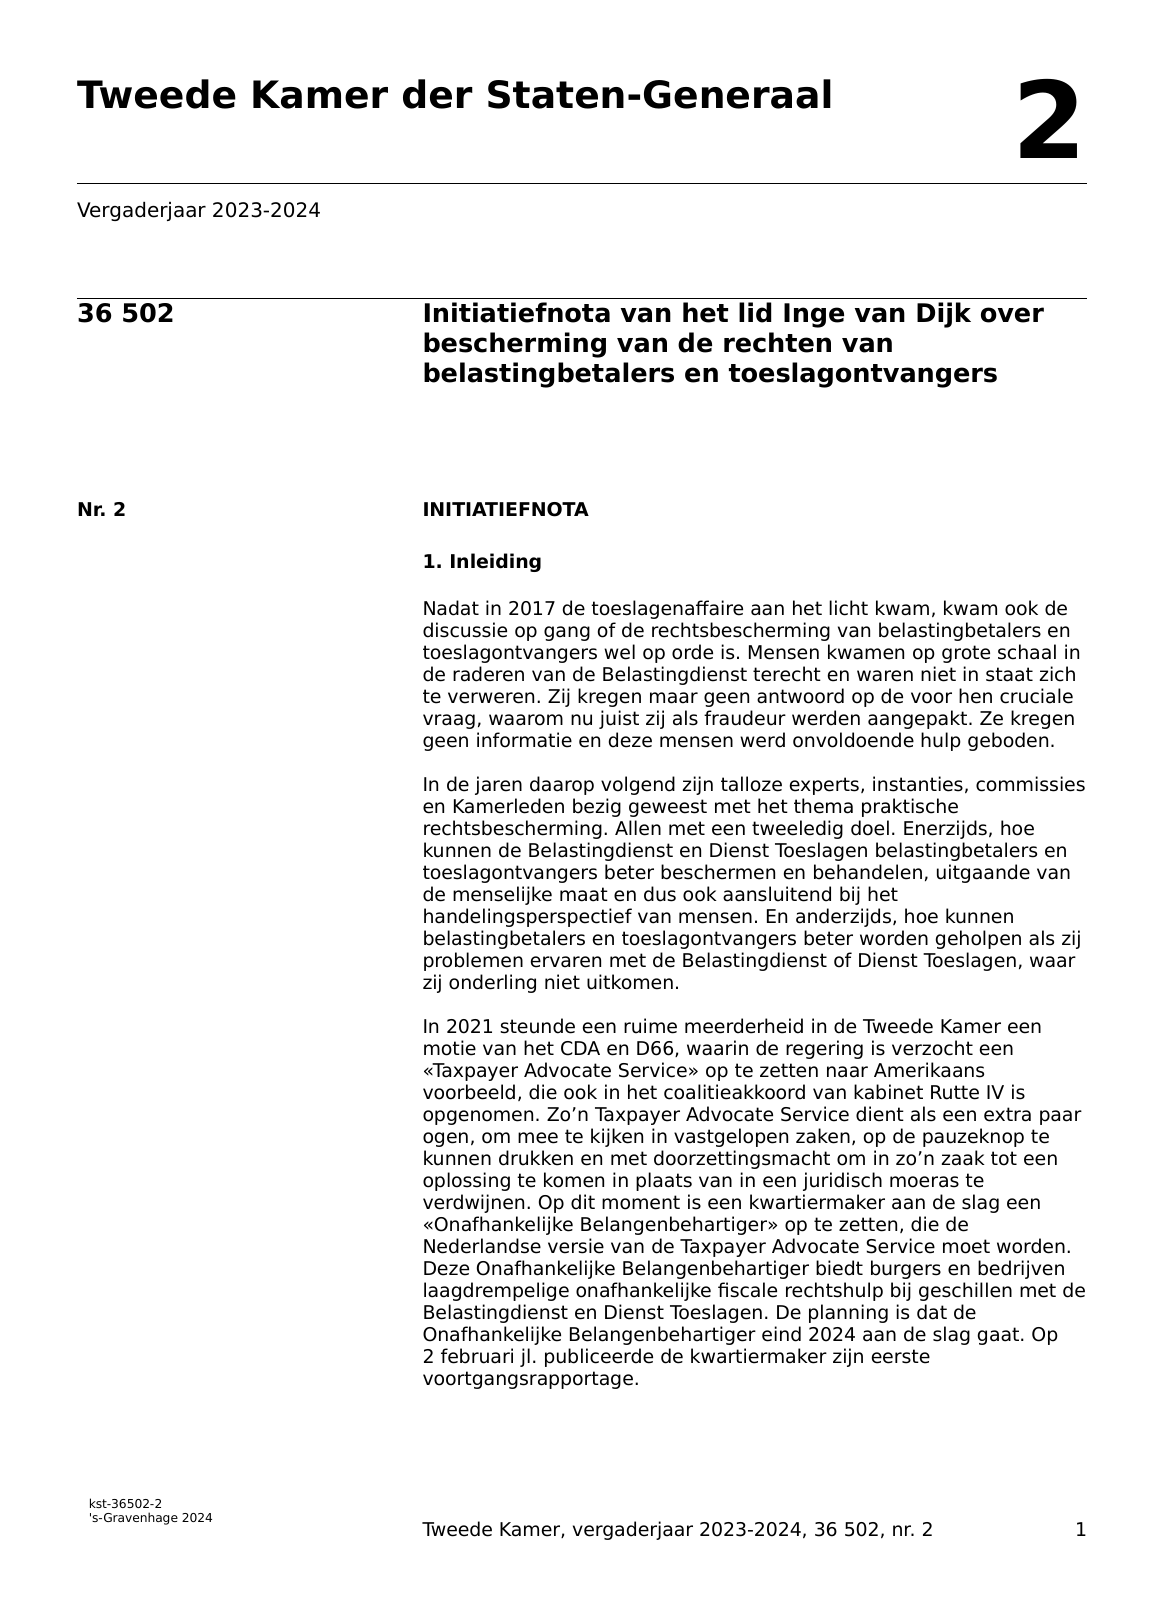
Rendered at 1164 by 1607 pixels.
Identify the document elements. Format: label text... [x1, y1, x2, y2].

text In de jaren daarop volgend zijn talloze experts, instanties, commissies en Kamerleden bezig geweest met het thema praktische rechtsbescherming. Allen met een tweeledig doel. Enerzijds, hoe kunnen de Belastingdienst en Dienst Toeslagen belastingbetalers en toeslagontvangers beter beschermen en behandelen, uitgaande van de menselijke maat en dus ook aansluitend bij het handelingsperspectief van mensen. En anderzijds, hoe kunnen belastingbetalers en toeslagontvangers beter worden geholpen als zij problemen ervaren met de Belastingdienst of Dienst Toeslagen, waar zij onderling niet uitkomen. [422, 774, 1087, 994]
table_cell Vergaderjaar 2023-2024 [77, 184, 1087, 298]
text Nadat in 2017 de toeslagenaffaire aan het licht kwam, kwam ook de discussie op gang of de rechtsbescherming van belastingbetalers en toeslagontvangers wel op orde is. Mensen kwamen op grote schaal in de raderen van de Belastingdienst terecht en waren niet in staat zich te verweren. Zij kregen maar geen antwoord op de voor hen cruciale vraag, waarom nu juist zij als fraudeur werden aangepakt. Ze kregen geen informatie en deze mensen werd onvoldoende hulp geboden. [422, 598, 1087, 752]
text In 2021 steunde een ruime meerderheid in de Tweede Kamer een motie van het CDA en D66, waarin de regering is verzocht een «Taxpayer Advocate Service» op te zetten naar Amerikaans voorbeeld, die ook in het coalitieakkoord van kabinet Rutte IV is opgenomen. Zo’n Taxpayer Advocate Service dient als een extra paar ogen, om mee te kijken in vastgelopen zaken, op de pauzeknop te kunnen drukken en met doorzettingsmacht om in zo’n zaak tot een oplossing te komen in plaats van in een juridisch moeras te verdwijnen. Op dit moment is een kwartiermaker aan de slag een «Onafhankelijke Belangenbehartiger» op te zetten, die de Nederlandse versie van de Taxpayer Advocate Service moet worden. Deze Onafhankelijke Belangenbehartiger biedt burgers en bedrijven laagdrempelige onafhankelijke fiscale rechtshulp bij geschillen met de Belastingdienst en Dienst Toeslagen. De planning is dat de Onafhankelijke Belangenbehartiger eind 2024 aan de slag gaat. Op 2 februari jl. publiceerde de kwartiermaker zijn eerste voortgangsrapportage. [422, 1016, 1087, 1390]
subtitle 1. Inleiding [422, 551, 1087, 573]
table_header Tweede Kamer der Staten-Generaal [77, 59, 886, 183]
table_header 2 [886, 59, 1087, 183]
subtitle 36 502 Initiatiefnota van het lid Inge van Dijk over bescherming van de rechten van belastingbetalers en toeslagontvangers [77, 299, 1087, 388]
text kst-36502-2 [88, 1497, 323, 1511]
text 's-Gravenhage 2024 [88, 1511, 323, 1525]
subtitle Nr. 2 INITIATIEFNOTA [77, 499, 1087, 521]
